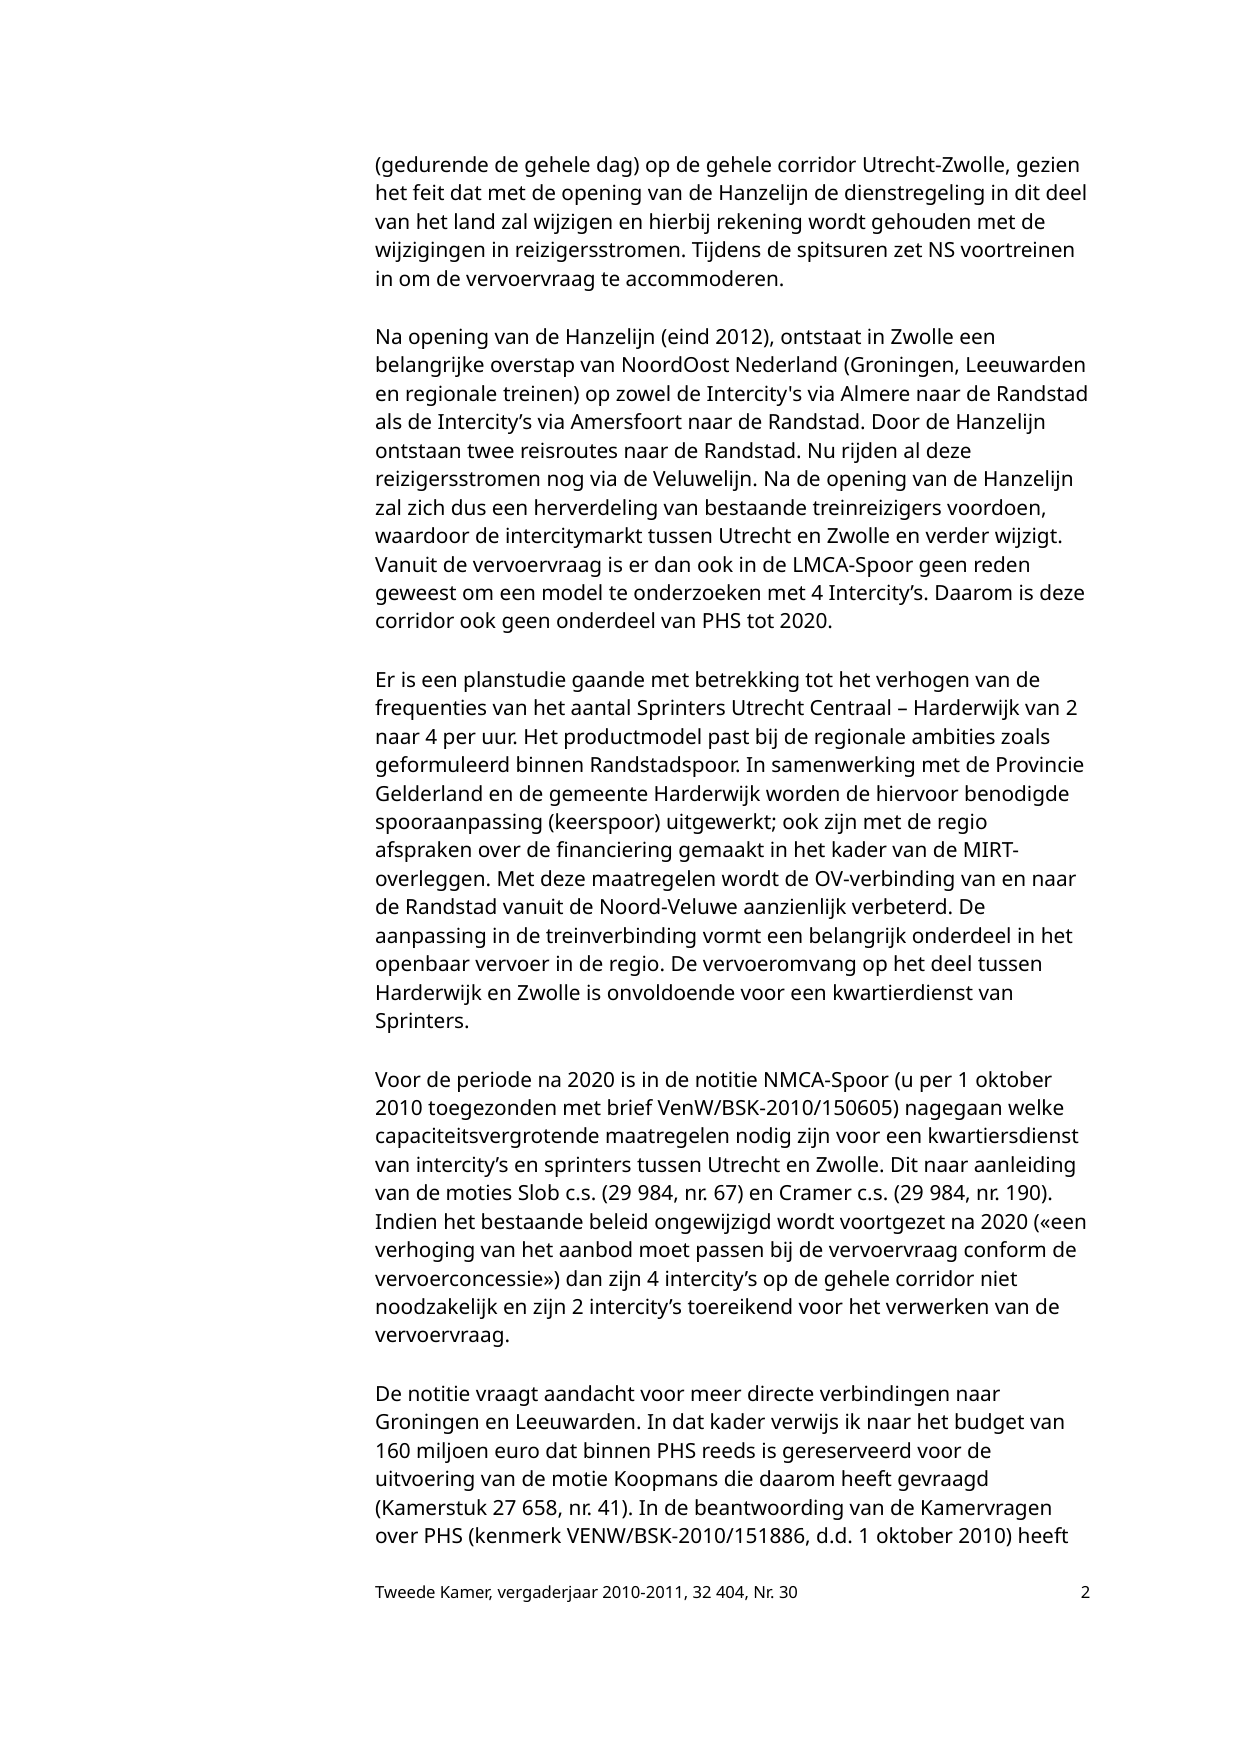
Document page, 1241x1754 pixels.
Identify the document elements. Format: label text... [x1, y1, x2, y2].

text Voor de periode na 2020 is in de notitie NMCA-Spoor (u per 1 oktober 2010 toegezonden met brief VenW/BSK-2010/150605) nagegaan welke capaciteitsvergrotende maatregelen nodig zijn voor een kwartiersdienst van intercity’s en sprinters tussen Utrecht en Zwolle. Dit naar aanleiding van de moties Slob c.s. (29 984, nr. 67) en Cramer c.s. (29 984, nr. 190). Indien het bestaande beleid ongewijzigd wordt voortgezet na 2020 («een verhoging van het aanbod moet passen bij de vervoervraag conform de vervoerconcessie») dan zijn 4 intercity’s op de gehele corridor niet noodzakelijk en zijn 2 intercity’s toereikend voor het verwerken van de vervoervraag. [375, 1065, 1090, 1349]
text (gedurende de gehele dag) op de gehele corridor Utrecht-Zwolle, gezien het feit dat met de opening van de Hanzelijn de dienstregeling in dit deel van het land zal wijzigen en hierbij rekening wordt gehouden met de wijzigingen in reizigersstromen. Tijdens de spitsuren zet NS voortreinen in om de vervoervraag te accommoderen. [375, 150, 1090, 292]
text Na opening van de Hanzelijn (eind 2012), ontstaat in Zwolle een belangrijke overstap van NoordOost Nederland (Groningen, Leeuwarden en regionale treinen) op zowel de Intercity's via Almere naar de Randstad als de Intercity’s via Amersfoort naar de Randstad. Door de Hanzelijn ontstaan twee reisroutes naar de Randstad. Nu rijden al deze reizigersstromen nog via de Veluwelijn. Na de opening van de Hanzelijn zal zich dus een herverdeling van bestaande treinreizigers voordoen, waardoor de intercitymarkt tussen Utrecht en Zwolle en verder wijzigt. Vanuit de vervoervraag is er dan ook in de LMCA-Spoor geen reden geweest om een model te onderzoeken met 4 Intercity’s. Daarom is deze corridor ook geen onderdeel van PHS tot 2020. [375, 322, 1090, 635]
text Er is een planstudie gaande met betrekking tot het verhogen van de frequenties van het aantal Sprinters Utrecht Centraal – Harderwijk van 2 naar 4 per uur. Het productmodel past bij de regionale ambities zoals geformuleerd binnen Randstadspoor. In samenwerking met de Provincie Gelderland en de gemeente Harderwijk worden de hiervoor benodigde spooraanpassing (keerspoor) uitgewerkt; ook zijn met de regio afspraken over de financiering gemaakt in het kader van de MIRT-overleggen. Met deze maatregelen wordt de OV-verbinding van en naar de Randstad vanuit de Noord-Veluwe aanzienlijk verbeterd. De aanpassing in de treinverbinding vormt een belangrijk onderdeel in het openbaar vervoer in de regio. De vervoeromvang op het deel tussen Harderwijk en Zwolle is onvoldoende voor een kwartierdienst van Sprinters. [375, 665, 1090, 1035]
text De notitie vraagt aandacht voor meer directe verbindingen naar Groningen en Leeuwarden. In dat kader verwijs ik naar het budget van 160 miljoen euro dat binnen PHS reeds is gereserveerd voor de uitvoering van de motie Koopmans die daarom heeft gevraagd (Kamerstuk 27 658, nr. 41). In de beantwoording van de Kamervragen over PHS (kenmerk VENW/BSK-2010/151886, d.d. 1 oktober 2010) heeft [375, 1379, 1090, 1550]
